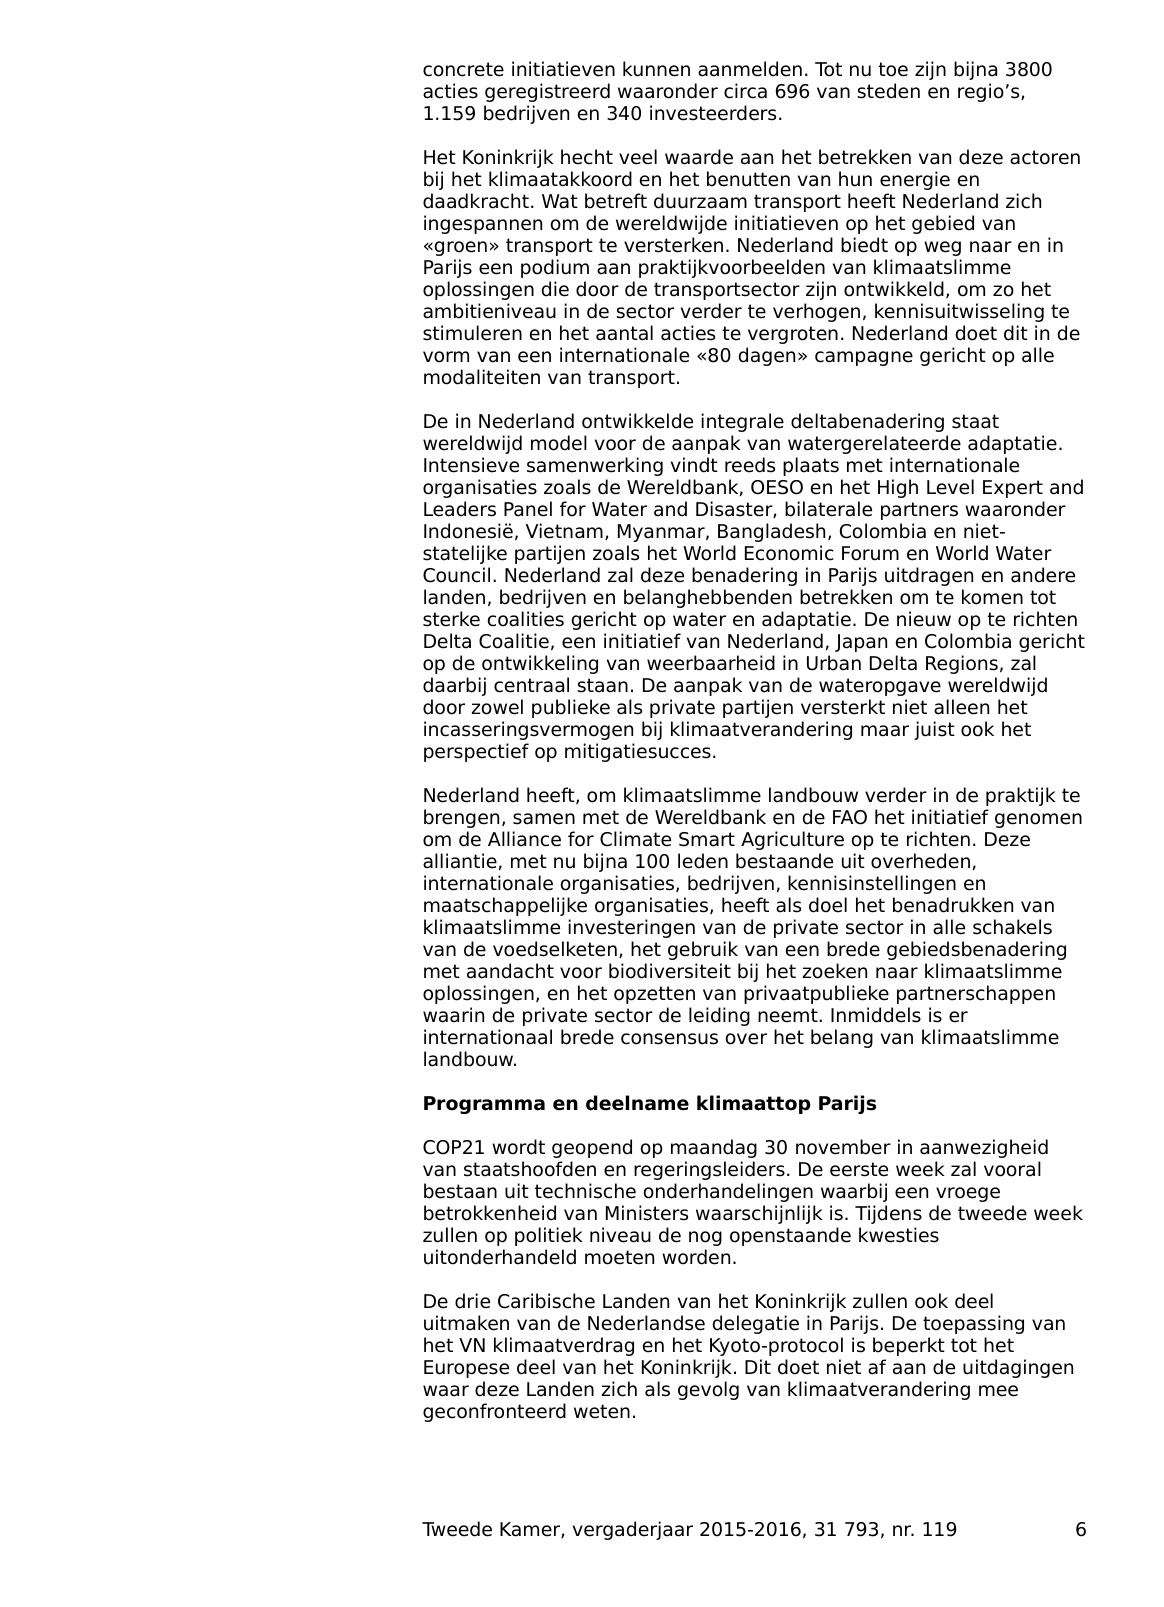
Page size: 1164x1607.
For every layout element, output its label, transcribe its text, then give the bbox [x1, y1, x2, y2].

text concrete initiatieven kunnen aanmelden. Tot nu toe zijn bijna 3800 acties geregistreerd waaronder circa 696 van steden en regio’s, 1.159 bedrijven en 340 investeerders. [422, 59, 1087, 125]
text Nederland heeft, om klimaatslimme landbouw verder in de praktijk te brengen, samen met de Wereldbank en de FAO het initiatief genomen om de Alliance for Climate Smart Agriculture op te richten. Deze alliantie, met nu bijna 100 leden bestaande uit overheden, internationale organisaties, bedrijven, kennisinstellingen en maatschappelijke organisaties, heeft als doel het benadrukken van klimaatslimme investeringen van de private sector in alle schakels van de voedselketen, het gebruik van een brede gebiedsbenadering met aandacht voor biodiversiteit bij het zoeken naar klimaatslimme oplossingen, en het opzetten van privaatpublieke partnerschappen waarin de private sector de leiding neemt. Inmiddels is er internationaal brede consensus over het belang van klimaatslimme landbouw. [422, 785, 1087, 1071]
text COP21 wordt geopend op maandag 30 november in aanwezigheid van staatshoofden en regeringsleiders. De eerste week zal vooral bestaan uit technische onderhandelingen waarbij een vroege betrokkenheid van Ministers waarschijnlijk is. Tijdens de tweede week zullen op politiek niveau de nog openstaande kwesties uitonderhandeld moeten worden. [422, 1137, 1087, 1269]
subtitle Programma en deelname klimaattop Parijs [422, 1093, 1087, 1115]
text De drie Caribische Landen van het Koninkrijk zullen ook deel uitmaken van de Nederlandse delegatie in Parijs. De toepassing van het VN klimaatverdrag en het Kyoto-protocol is beperkt tot het Europese deel van het Koninkrijk. Dit doet niet af aan de uitdagingen waar deze Landen zich als gevolg van klimaatverandering mee geconfronteerd weten. [422, 1291, 1087, 1423]
text De in Nederland ontwikkelde integrale deltabenadering staat wereldwijd model voor de aanpak van watergerelateerde adaptatie. Intensieve samenwerking vindt reeds plaats met internationale organisaties zoals de Wereldbank, OESO en het High Level Expert and Leaders Panel for Water and Disaster, bilaterale partners waaronder Indonesië, Vietnam, Myanmar, Bangladesh, Colombia en niet-statelijke partijen zoals het World Economic Forum en World Water Council. Nederland zal deze benadering in Parijs uitdragen en andere landen, bedrijven en belanghebbenden betrekken om te komen tot sterke coalities gericht op water en adaptatie. De nieuw op te richten Delta Coalitie, een initiatief van Nederland, Japan en Colombia gericht op de ontwikkeling van weerbaarheid in Urban Delta Regions, zal daarbij centraal staan. De aanpak van de wateropgave wereldwijd door zowel publieke als private partijen versterkt niet alleen het incasseringsvermogen bij klimaatverandering maar juist ook het perspectief op mitigatiesucces. [422, 411, 1087, 763]
text Het Koninkrijk hecht veel waarde aan het betrekken van deze actoren bij het klimaatakkoord en het benutten van hun energie en daadkracht. Wat betreft duurzaam transport heeft Nederland zich ingespannen om de wereldwijde initiatieven op het gebied van «groen» transport te versterken. Nederland biedt op weg naar en in Parijs een podium aan praktijkvoorbeelden van klimaatslimme oplossingen die door de transportsector zijn ontwikkeld, om zo het ambitieniveau in de sector verder te verhogen, kennisuitwisseling te stimuleren en het aantal acties te vergroten. Nederland doet dit in de vorm van een internationale «80 dagen» campagne gericht op alle modaliteiten van transport. [422, 147, 1087, 389]
